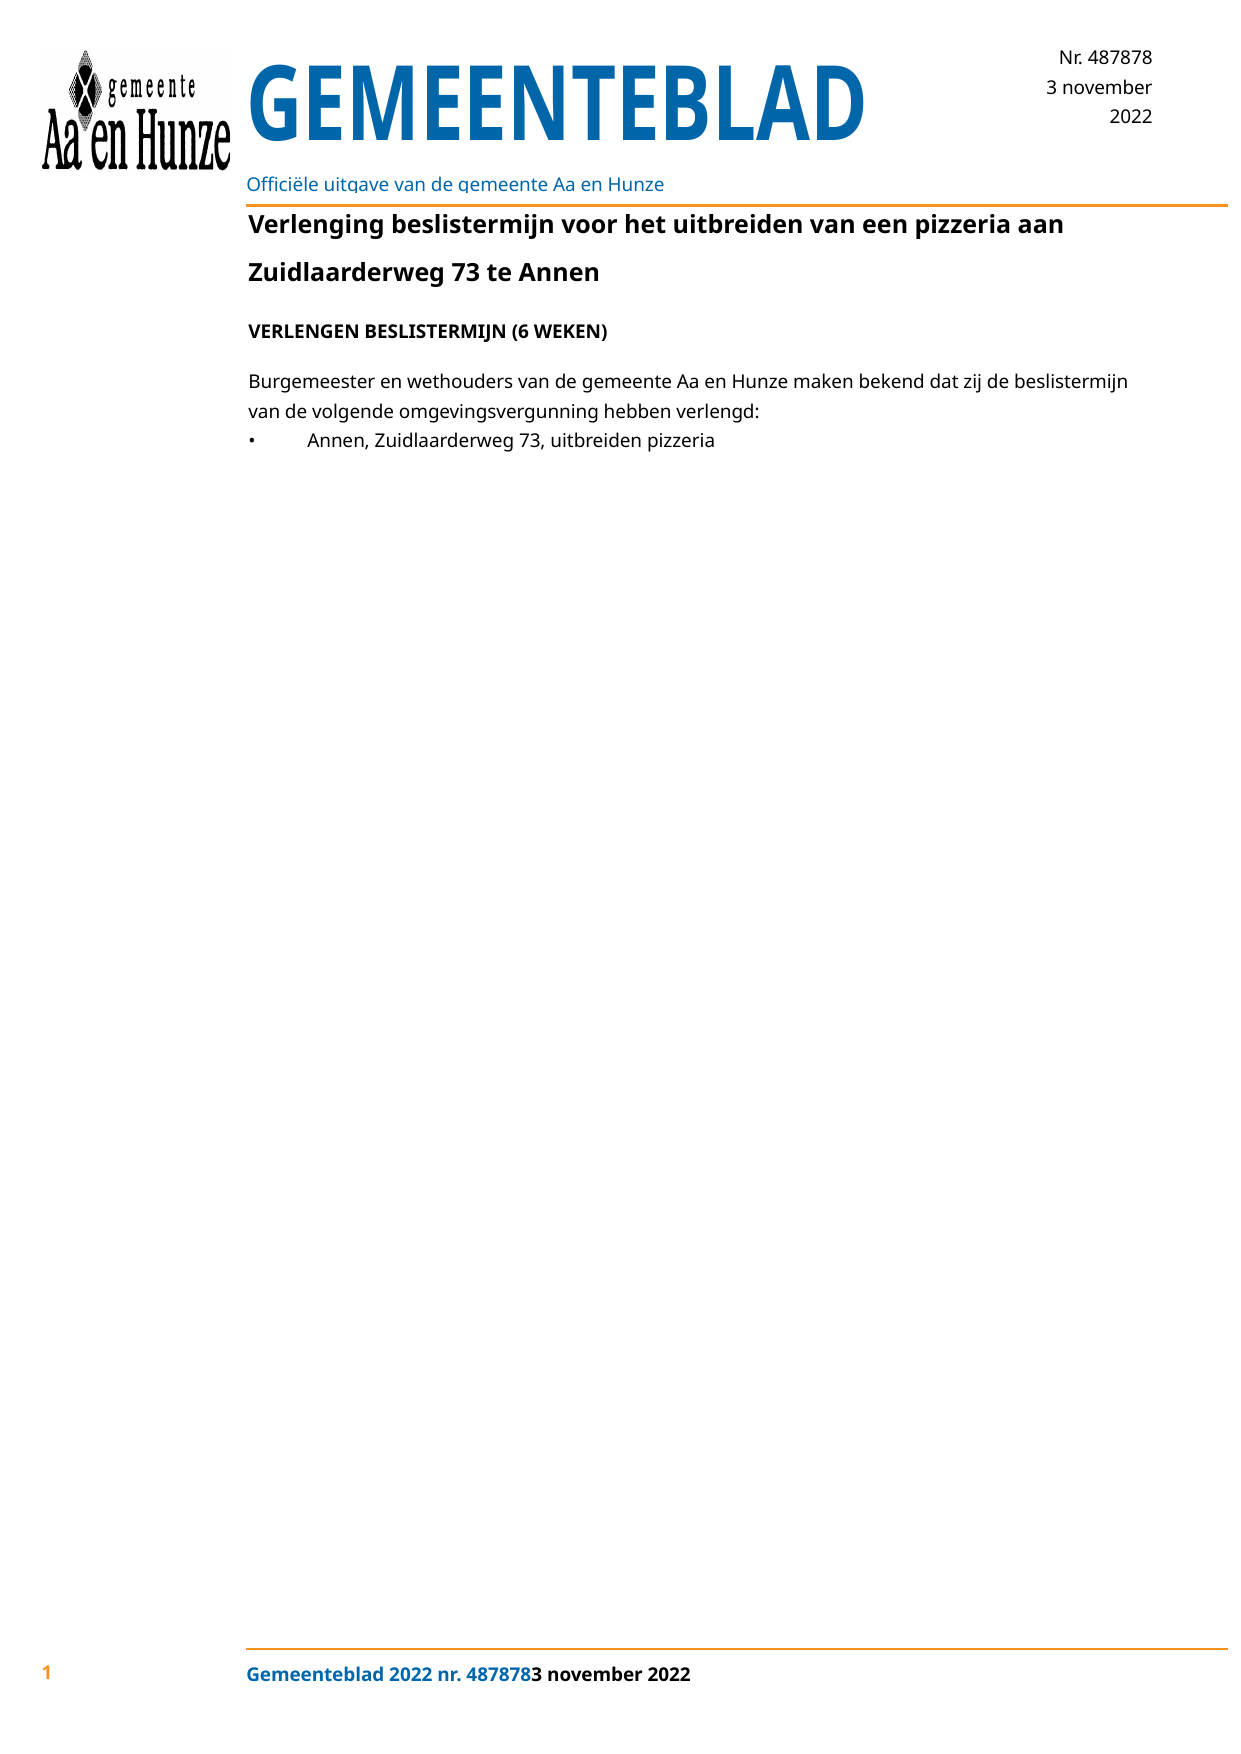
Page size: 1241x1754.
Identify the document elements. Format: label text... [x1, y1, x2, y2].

list Annen, Zuidlaarderweg 73, uitbreiden pizzeria [248, 427, 1152, 453]
text Verlenging beslistermijn voor het uitbreiden van een pizzeria aan Zuidlaarderweg 73 te Annen [248, 207, 1152, 288]
text Burgemeester en wethouders van de gemeente Aa en Hunze maken bekend dat zij de beslistermijn van de volgende omgevingsvergunning hebben verlengd: [248, 368, 1152, 424]
text VERLENGEN BESLISTERMIJN (6 WEKEN) [248, 318, 1152, 344]
picture [41, 47, 231, 172]
